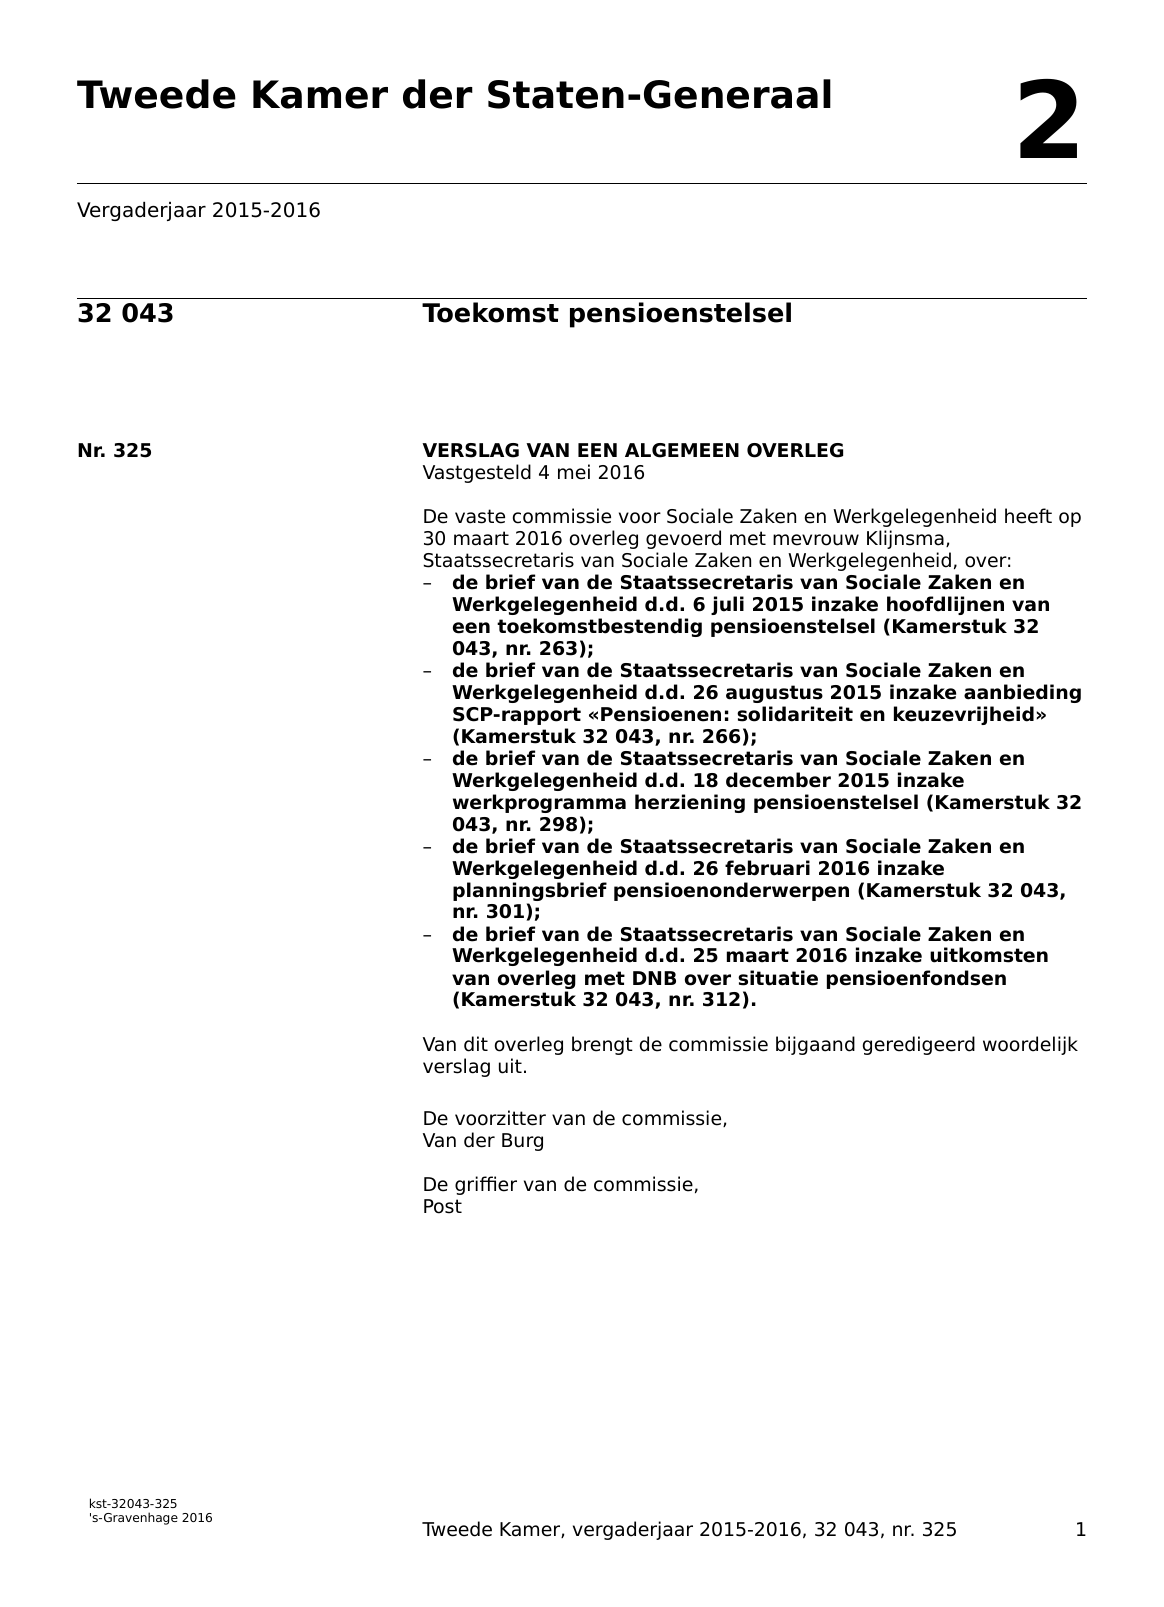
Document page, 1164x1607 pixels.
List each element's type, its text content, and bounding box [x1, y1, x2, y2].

text – de brief van de Staatssecretaris van Sociale Zaken en Werkgelegenheid d.d. 18 december 2015 inzake werkprogramma herziening pensioenstelsel (Kamerstuk 32 043, nr. 298); [422, 748, 1087, 836]
text – de brief van de Staatssecretaris van Sociale Zaken en Werkgelegenheid d.d. 25 maart 2016 inzake uitkomsten van overleg met DNB over situatie pensioenfondsen (Kamerstuk 32 043, nr. 312). [422, 923, 1087, 1011]
text Vastgesteld 4 mei 2016 [422, 462, 1087, 484]
text – de brief van de Staatssecretaris van Sociale Zaken en Werkgelegenheid d.d. 26 augustus 2015 inzake aanbieding SCP-rapport «Pensioenen: solidariteit en keuzevrijheid» (Kamerstuk 32 043, nr. 266); [422, 660, 1087, 748]
subtitle 32 043 Toekomst pensioenstelsel [77, 299, 1087, 329]
table_header 2 [886, 59, 1087, 183]
text De voorzitter van de commissie, Van der Burg [422, 1107, 1087, 1151]
table_header Tweede Kamer der Staten-Generaal [77, 59, 886, 183]
text – de brief van de Staatssecretaris van Sociale Zaken en Werkgelegenheid d.d. 6 juli 2015 inzake hoofdlijnen van een toekomstbestendig pensioenstelsel (Kamerstuk 32 043, nr. 263); [422, 572, 1087, 660]
subtitle Nr. 325 VERSLAG VAN EEN ALGEMEEN OVERLEG [77, 440, 1087, 462]
text 's-Gravenhage 2016 [88, 1511, 323, 1525]
text Van dit overleg brengt de commissie bijgaand geredigeerd woordelijk verslag uit. [422, 1033, 1087, 1077]
table_cell Vergaderjaar 2015-2016 [77, 184, 1087, 298]
text De vaste commissie voor Sociale Zaken en Werkgelegenheid heeft op 30 maart 2016 overleg gevoerd met mevrouw Klijnsma, Staatssecretaris van Sociale Zaken en Werkgelegenheid, over: [422, 506, 1087, 572]
text kst-32043-325 [88, 1497, 323, 1511]
text De griffier van de commissie, Post [422, 1174, 1087, 1218]
text – de brief van de Staatssecretaris van Sociale Zaken en Werkgelegenheid d.d. 26 februari 2016 inzake planningsbrief pensioenonderwerpen (Kamerstuk 32 043, nr. 301); [422, 836, 1087, 923]
